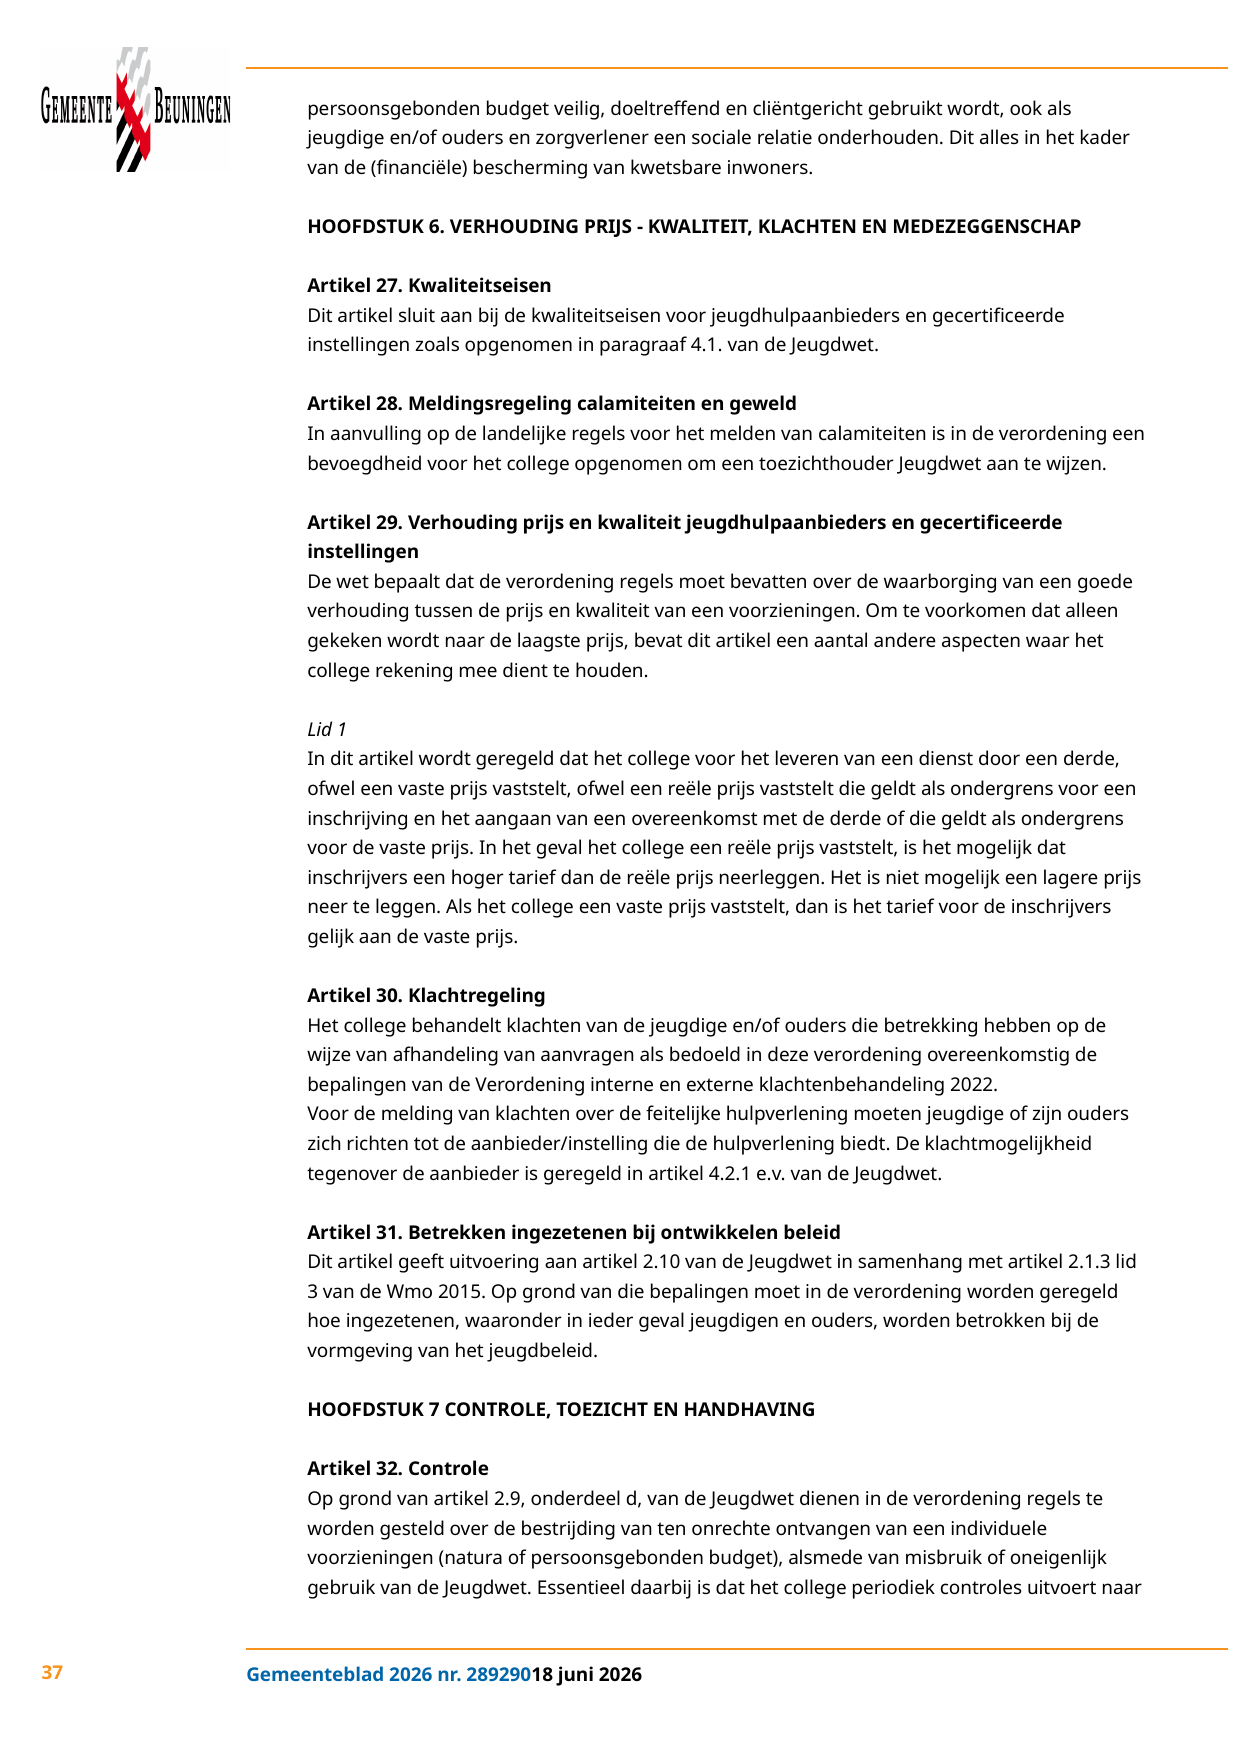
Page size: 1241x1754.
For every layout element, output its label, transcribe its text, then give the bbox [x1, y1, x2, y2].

list Artikel 30. Klachtregeling [248, 982, 1152, 1008]
list persoonsgebonden budget veilig, doeltreffend en cliëntgericht gebruikt wordt, ook als jeugdige en/of ouders en zorgverlener een sociale relatie onderhouden. Dit alles in het kader van de (financiële) bescherming van kwetsbare inwoners. [248, 95, 1152, 180]
list Artikel 31. Betrekken ingezetenen bij ontwikkelen beleid [248, 1219, 1152, 1245]
list HOOFDSTUK 7 CONTROLE, TOEZICHT EN HANDHAVING [248, 1396, 1152, 1422]
list De wet bepaalt dat de verordening regels moet bevatten over de waarborging van een goede verhouding tussen de prijs en kwaliteit van een voorzieningen. Om te voorkomen dat alleen gekeken wordt naar de laagste prijs, bevat dit artikel een aantal andere aspecten waar het college rekening mee dient te houden. [248, 568, 1152, 683]
list Op grond van artikel 2.9, onderdeel d, van de Jeugdwet dienen in de verordening regels te worden gesteld over de bestrijding van ten onrechte ontvangen van een individuele voorzieningen (natura of persoonsgebonden budget), alsmede van misbruik of oneigenlijk gebruik van de Jeugdwet. Essentieel daarbij is dat het college periodiek controles uitvoert naar [248, 1485, 1152, 1600]
list Dit artikel sluit aan bij de kwaliteitseisen voor jeugdhulpaanbieders en gecertificeerde instellingen zoals opgenomen in paragraaf 4.1. van de Jeugdwet. [248, 302, 1152, 357]
list Artikel 27. Kwaliteitseisen [248, 272, 1152, 298]
list Lid 1 [248, 716, 1152, 742]
list Artikel 28. Meldingsregeling calamiteiten en geweld [248, 391, 1152, 416]
list Artikel 32. Controle [248, 1456, 1152, 1481]
picture [41, 47, 231, 172]
list HOOFDSTUK 6. VERHOUDING PRIJS - KWALITEIT, KLACHTEN EN MEDEZEGGENSCHAP [248, 213, 1152, 239]
list Voor de melding van klachten over de feitelijke hulpverlening moeten jeugdige of zijn ouders zich richten tot de aanbieder/instelling die de hulpverlening biedt. De klachtmogelijkheid tegenover de aanbieder is geregeld in artikel 4.2.1 e.v. van de Jeugdwet. [248, 1101, 1152, 1186]
list Artikel 29. Verhouding prijs en kwaliteit jeugdhulpaanbieders en gecertificeerde instellingen [248, 509, 1152, 564]
list Het college behandelt klachten van de jeugdige en/of ouders die betrekking hebben op de wijze van afhandeling van aanvragen als bedoeld in deze verordening overeenkomstig de bepalingen van de Verordening interne en externe klachtenbehandeling 2022. [248, 1012, 1152, 1097]
list In dit artikel wordt geregeld dat het college voor het leveren van een dienst door een derde, ofwel een vaste prijs vaststelt, ofwel een reële prijs vaststelt die geldt als ondergrens voor een inschrijving en het aangaan van een overeenkomst met de derde of die geldt als ondergrens voor de vaste prijs. In het geval het college een reële prijs vaststelt, is het mogelijk dat inschrijvers een hoger tarief dan de reële prijs neerleggen. Het is niet mogelijk een lagere prijs neer te leggen. Als het college een vaste prijs vaststelt, dan is het tarief voor de inschrijvers gelijk aan de vaste prijs. [248, 746, 1152, 949]
list In aanvulling op de landelijke regels voor het melden van calamiteiten is in de verordening een bevoegdheid voor het college opgenomen om een toezichthouder Jeugdwet aan te wijzen. [248, 420, 1152, 476]
list Dit artikel geeft uitvoering aan artikel 2.10 van de Jeugdwet in samenhang met artikel 2.1.3 lid 3 van de Wmo 2015. Op grond van die bepalingen moet in de verordening worden geregeld hoe ingezetenen, waaronder in ieder geval jeugdigen en ouders, worden betrokken bij de vormgeving van het jeugdbeleid. [248, 1248, 1152, 1363]
